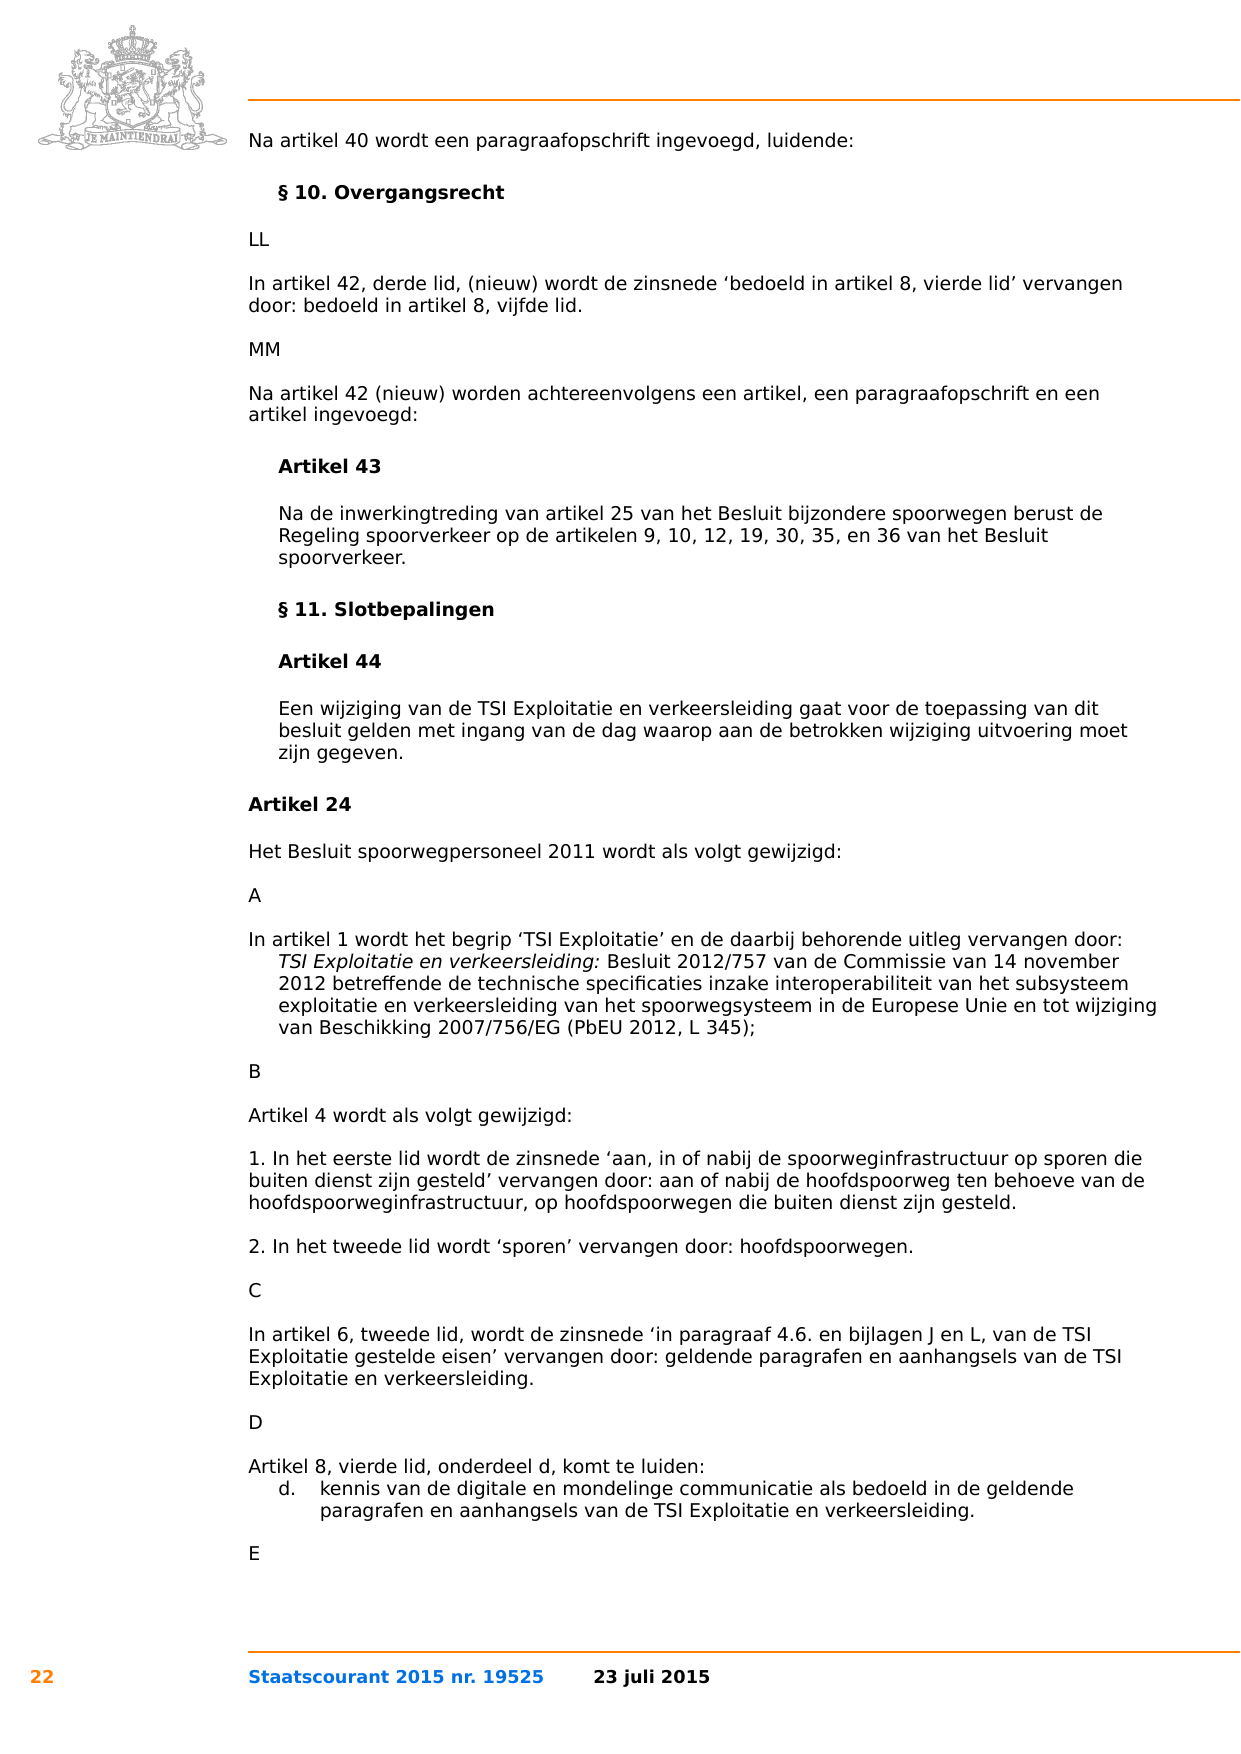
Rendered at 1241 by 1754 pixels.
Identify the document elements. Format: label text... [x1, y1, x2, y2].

text 2. In het tweede lid wordt ‘sporen’ vervangen door: hoofdspoorwegen. [248, 1236, 1163, 1258]
subtitle § 10. Overgangsrecht [278, 182, 1163, 204]
text In artikel 42, derde lid, (nieuw) wordt de zinsnede ‘bedoeld in artikel 8, vierde lid’ vervangen door: bedoeld in artikel 8, vijfde lid. [248, 273, 1163, 317]
text C [248, 1280, 1163, 1302]
subtitle Artikel 43 [278, 456, 1163, 478]
subtitle § 11. Slotbepalingen [278, 599, 1163, 621]
text d. kennis van de digitale en mondelinge communicatie als bedoeld in de geldende paragrafen en aanhangsels van de TSI Exploitatie en verkeersleiding. [278, 1477, 1163, 1521]
picture [38, 25, 227, 150]
subtitle Artikel 24 [248, 794, 1163, 816]
text Een wijziging van de TSI Exploitatie en verkeersleiding gaat voor de toepassing van dit besluit gelden met ingang van de dag waarop aan de betrokken wijziging uitvoering moet zijn gegeven. [278, 698, 1163, 764]
text TSI Exploitatie en verkeersleiding: Besluit 2012/757 van de Commissie van 14 november 2012 betreffende de technische specificaties inzake interoperabiliteit van het subsysteem exploitatie en verkeersleiding van het spoorwegsysteem in de Europese Unie en tot wijziging van Beschikking 2007/756/EG (PbEU 2012, L 345); [278, 951, 1163, 1039]
text B [248, 1061, 1163, 1083]
text E [248, 1543, 1163, 1565]
text D [248, 1412, 1163, 1434]
text Het Besluit spoorwegpersoneel 2011 wordt als volgt gewijzigd: [248, 841, 1163, 863]
text Artikel 8, vierde lid, onderdeel d, komt te luiden: [248, 1456, 1163, 1477]
text 1. In het eerste lid wordt de zinsnede ‘aan, in of nabij de spoorweginfrastructuur op sporen die buiten dienst zijn gesteld’ vervangen door: aan of nabij de hoofdspoorweg ten behoeve van de hoofdspoorweginfrastructuur, op hoofdspoorwegen die buiten dienst zijn gesteld. [248, 1148, 1163, 1214]
text Na de inwerkingtreding van artikel 25 van het Besluit bijzondere spoorwegen berust de Regeling spoorverkeer op de artikelen 9, 10, 12, 19, 30, 35, en 36 van het Besluit spoorverkeer. [278, 503, 1163, 569]
text Na artikel 42 (nieuw) worden achtereenvolgens een artikel, een paragraafopschrift en een artikel ingevoegd: [248, 382, 1163, 426]
subtitle Artikel 44 [278, 651, 1163, 673]
text Na artikel 40 wordt een paragraafopschrift ingevoegd, luidende: [248, 130, 1163, 152]
text MM [248, 338, 1163, 361]
text Artikel 4 wordt als volgt gewijzigd: [248, 1104, 1163, 1126]
text In artikel 1 wordt het begrip ‘TSI Exploitatie’ en de daarbij behorende uitleg vervangen door: [248, 929, 1163, 951]
text LL [248, 229, 1163, 251]
text A [248, 885, 1163, 907]
text In artikel 6, tweede lid, wordt de zinsnede ‘in paragraaf 4.6. en bijlagen J en L, van de TSI Exploitatie gestelde eisen’ vervangen door: geldende paragrafen en aanhangsels van de TSI Exploitatie en verkeersleiding. [248, 1324, 1163, 1390]
